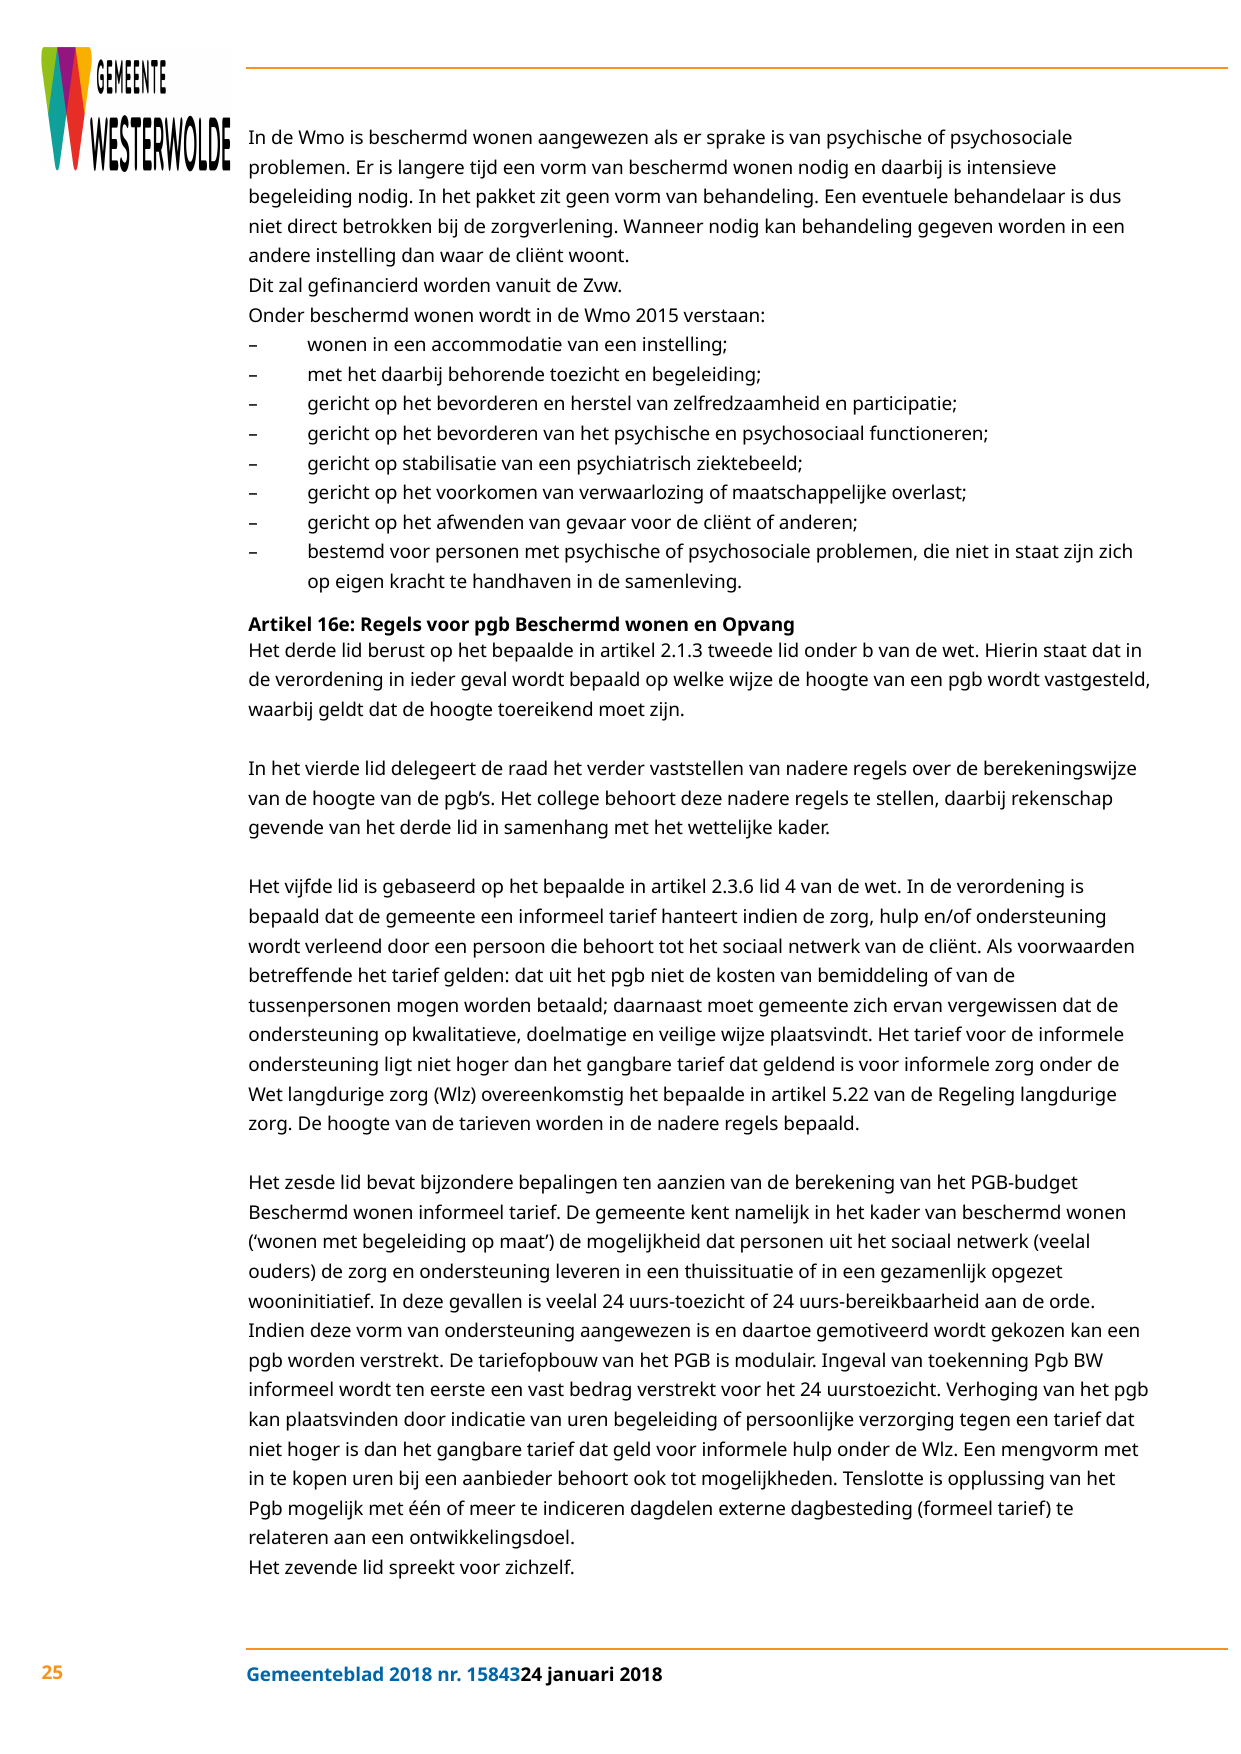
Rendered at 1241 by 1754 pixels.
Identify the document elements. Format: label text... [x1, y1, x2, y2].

text In de Wmo is beschermd wonen aangewezen als er sprake is van psychische of psychosociale problemen. Er is langere tijd een vorm van beschermd wonen nodig en daarbij is intensieve begeleiding nodig. In het pakket zit geen vorm van behandeling. Een eventuele behandelaar is dus niet direct betrokken bij de zorgverlening. Wanneer nodig kan behandeling gegeven worden in een andere instelling dan waar de cliënt woont. [248, 124, 1152, 268]
text Het vijfde lid is gebaseerd op het bepaalde in artikel 2.3.6 lid 4 van de wet. In de verordening is bepaald dat de gemeente een informeel tarief hanteert indien de zorg, hulp en/of ondersteuning wordt verleend door een persoon die behoort tot het sociaal netwerk van de cliënt. Als voorwaarden betreffende het tarief gelden: dat uit het pgb niet de kosten van bemiddeling of van de tussenpersonen mogen worden betaald; daarnaast moet gemeente zich ervan vergewissen dat de ondersteuning op kwalitatieve, doelmatige en veilige wijze plaatsvindt. Het tarief voor de informele ondersteuning ligt niet hoger dan het gangbare tarief dat geldend is voor informele zorg onder de Wet langdurige zorg (Wlz) overeenkomstig het bepaalde in artikel 5.22 van de Regeling langdurige zorg. De hoogte van de tarieven worden in de nadere regels bepaald. [248, 874, 1152, 1136]
text Onder beschermd wonen wordt in de Wmo 2015 verstaan: [248, 302, 1152, 328]
list gericht op stabilisatie van een psychiatrisch ziektebeeld; [248, 450, 1152, 476]
list gericht op het bevorderen en herstel van zelfredzaamheid en participatie; [248, 391, 1152, 416]
list wonen in een accommodatie van een instelling; [248, 331, 1152, 357]
list gericht op het bevorderen van het psychische en psychosociaal functioneren; [248, 420, 1152, 446]
text Dit zal gefinancierd worden vanuit de Zvw. [248, 272, 1152, 298]
text In het vierde lid delegeert de raad het verder vaststellen van nadere regels over de berekeningswijze van de hoogte van de pgb’s. Het college behoort deze nadere regels te stellen, daarbij rekenschap gevende van het derde lid in samenhang met het wettelijke kader. [248, 755, 1152, 840]
text Het derde lid berust op het bepaalde in artikel 2.1.3 tweede lid onder b van de wet. Hierin staat dat in de verordening in ieder geval wordt bepaald op welke wijze de hoogte van een pgb wordt vastgesteld, waarbij geldt dat de hoogte toereikend moet zijn. [248, 637, 1152, 722]
picture [41, 47, 231, 172]
list met het daarbij behorende toezicht en begeleiding; [248, 361, 1152, 387]
list gericht op het afwenden van gevaar voor de cliënt of anderen; [248, 509, 1152, 535]
list bestemd voor personen met psychische of psychosociale problemen, die niet in staat zijn zich op eigen kracht te handhaven in de samenleving. [248, 538, 1152, 594]
text Het zesde lid bevat bijzondere bepalingen ten aanzien van de berekening van het PGB-budget Beschermd wonen informeel tarief. De gemeente kent namelijk in het kader van beschermd wonen (‘wonen met begeleiding op maat’) de mogelijkheid dat personen uit het sociaal netwerk (veelal ouders) de zorg en ondersteuning leveren in een thuissituatie of in een gezamenlijk opgezet wooninitiatief. In deze gevallen is veelal 24 uurs-toezicht of 24 uurs-bereikbaarheid aan de orde. Indien deze vorm van ondersteuning aangewezen is en daartoe gemotiveerd wordt gekozen kan een pgb worden verstrekt. De tariefopbouw van het PGB is modulair. Ingeval van toekenning Pgb BW informeel wordt ten eerste een vast bedrag verstrekt voor het 24 uurstoezicht. Verhoging van het pgb kan plaatsvinden door indicatie van uren begeleiding of persoonlijke verzorging tegen een tarief dat niet hoger is dan het gangbare tarief dat geld voor informele hulp onder de Wlz. Een mengvorm met in te kopen uren bij een aanbieder behoort ook tot mogelijkheden. Tenslotte is opplussing van het Pgb mogelijk met één of meer te indiceren dagdelen externe dagbesteding (formeel tarief) te relateren aan een ontwikkelingsdoel. [248, 1169, 1152, 1550]
text Artikel 16e: Regels voor pgb Beschermd wonen en Opvang [248, 611, 1152, 637]
list gericht op het voorkomen van verwaarlozing of maatschappelijke overlast; [248, 479, 1152, 505]
text Het zevende lid spreekt voor zichzelf. [248, 1554, 1152, 1580]
